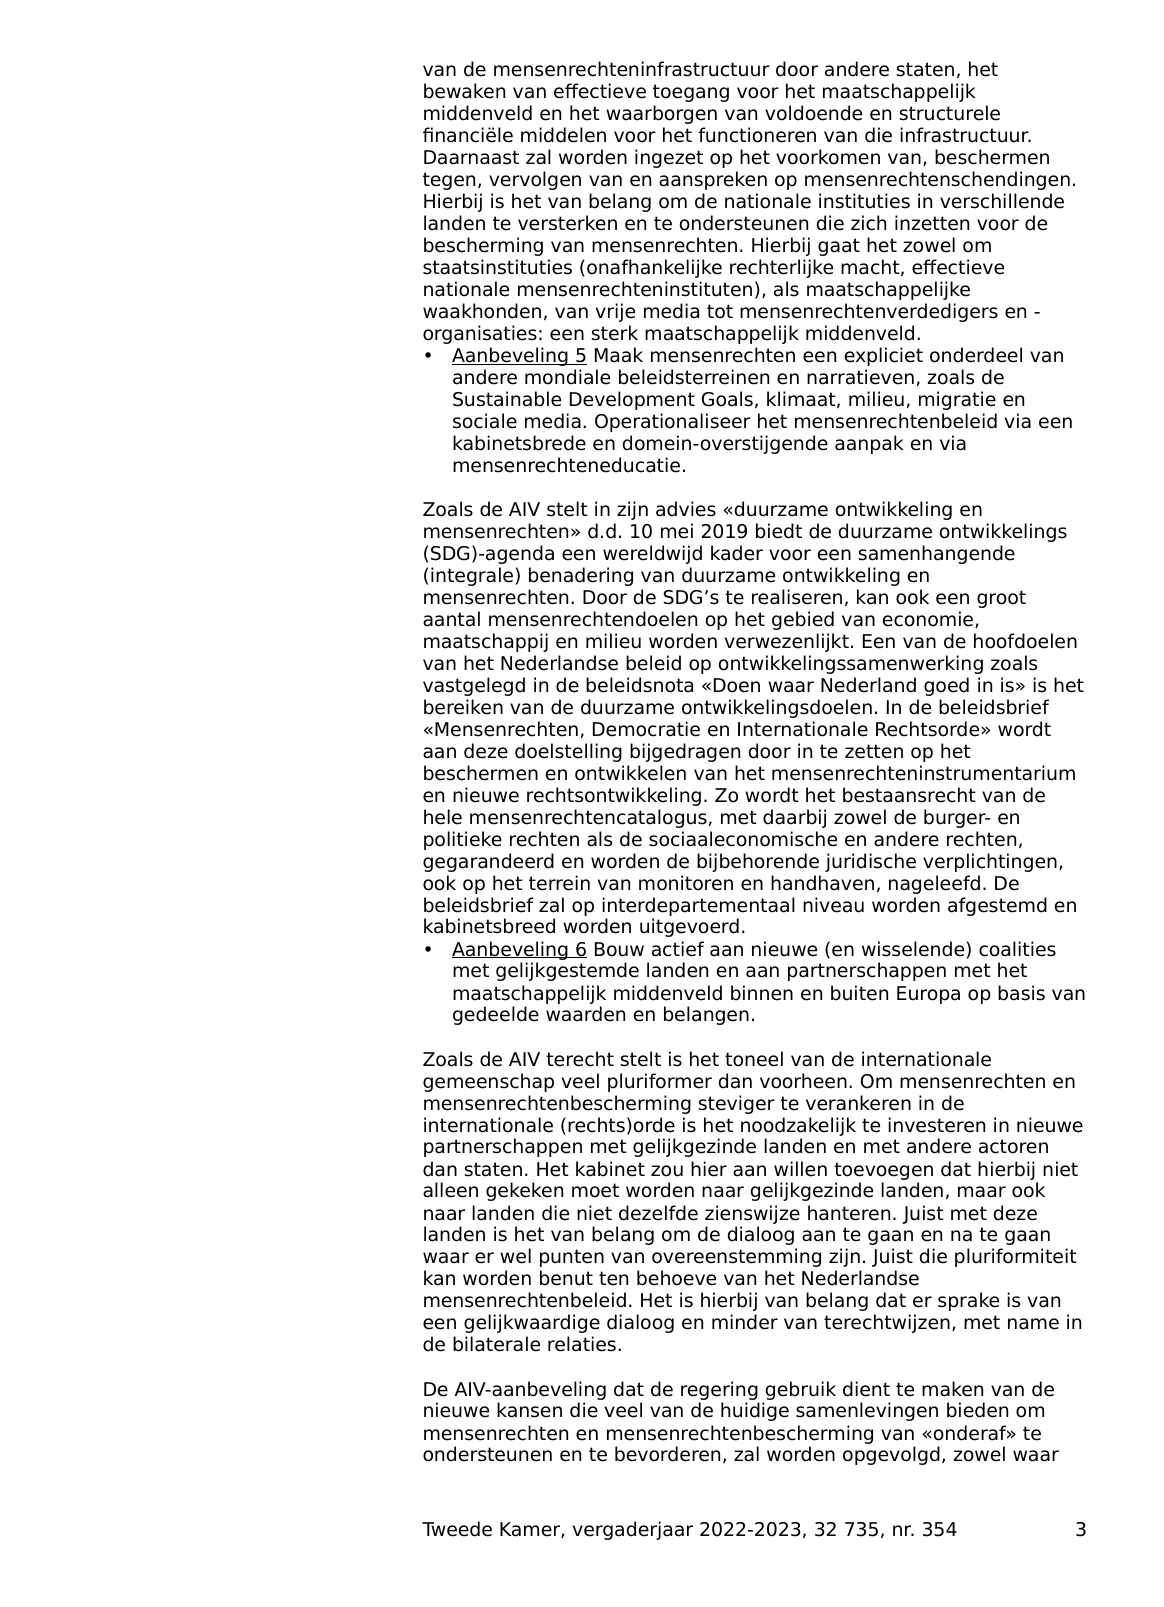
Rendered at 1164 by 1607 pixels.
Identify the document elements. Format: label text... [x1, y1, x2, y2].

text Zoals de AIV stelt in zijn advies «duurzame ontwikkeling en mensenrechten» d.d. 10 mei 2019 biedt de duurzame ontwikkelings (SDG)-agenda een wereldwijd kader voor een samenhangende (integrale) benadering van duurzame ontwikkeling en mensenrechten. Door de SDG’s te realiseren, kan ook een groot aantal mensenrechtendoelen op het gebied van economie, maatschappij en milieu worden verwezenlijkt. Een van de hoofdoelen van het Nederlandse beleid op ontwikkelingssamenwerking zoals vastgelegd in de beleidsnota «Doen waar Nederland goed in is» is het bereiken van de duurzame ontwikkelingsdoelen. In de beleidsbrief «Mensenrechten, Democratie en Internationale Rechtsorde» wordt aan deze doelstelling bijgedragen door in te zetten op het beschermen en ontwikkelen van het mensenrechteninstrumentarium en nieuwe rechtsontwikkeling. Zo wordt het bestaansrecht van de hele mensenrechtencatalogus, met daarbij zowel de burger- en politieke rechten als de sociaaleconomische en andere rechten, gegarandeerd en worden de bijbehorende juridische verplichtingen, ook op het terrein van monitoren en handhaven, nageleefd. De beleidsbrief zal op interdepartementaal niveau worden afgestemd en kabinetsbreed worden uitgevoerd. [422, 499, 1087, 938]
text • Aanbeveling 6 Bouw actief aan nieuwe (en wisselende) coalities met gelijkgestemde landen en aan partnerschappen met het maatschappelijk middenveld binnen en buiten Europa op basis van gedeelde waarden en belangen. [422, 938, 1087, 1026]
text van de mensenrechteninfrastructuur door andere staten, het bewaken van effectieve toegang voor het maatschappelijk middenveld en het waarborgen van voldoende en structurele financiële middelen voor het functioneren van die infrastructuur. Daarnaast zal worden ingezet op het voorkomen van, beschermen tegen, vervolgen van en aanspreken op mensenrechtenschendingen. Hierbij is het van belang om de nationale instituties in verschillende landen te versterken en te ondersteunen die zich inzetten voor de bescherming van mensenrechten. Hierbij gaat het zowel om staatsinstituties (onafhankelijke rechterlijke macht, effectieve nationale mensenrechteninstituten), als maatschappelijke waakhonden, van vrije media tot mensenrechtenverdedigers en -organisaties: een sterk maatschappelijk middenveld. [422, 59, 1087, 345]
text • Aanbeveling 5 Maak mensenrechten een expliciet onderdeel van andere mondiale beleidsterreinen en narratieven, zoals de Sustainable Development Goals, klimaat, milieu, migratie en sociale media. Operationaliseer het mensenrechtenbeleid via een kabinetsbrede en domein-overstijgende aanpak en via mensenrechteneducatie. [422, 345, 1087, 477]
text Zoals de AIV terecht stelt is het toneel van de internationale gemeenschap veel pluriformer dan voorheen. Om mensenrechten en mensenrechtenbescherming steviger te verankeren in de internationale (rechts)orde is het noodzakelijk te investeren in nieuwe partnerschappen met gelijkgezinde landen en met andere actoren dan staten. Het kabinet zou hier aan willen toevoegen dat hierbij niet alleen gekeken moet worden naar gelijkgezinde landen, maar ook naar landen die niet dezelfde zienswijze hanteren. Juist met deze landen is het van belang om de dialoog aan te gaan en na te gaan waar er wel punten van overeenstemming zijn. Juist die pluriformiteit kan worden benut ten behoeve van het Nederlandse mensenrechtenbeleid. Het is hierbij van belang dat er sprake is van een gelijkwaardige dialoog en minder van terechtwijzen, met name in de bilaterale relaties. [422, 1048, 1087, 1356]
text De AIV-aanbeveling dat de regering gebruik dient te maken van de nieuwe kansen die veel van de huidige samenlevingen bieden om mensenrechten en mensenrechtenbescherming van «onderaf» te ondersteunen en te bevorderen, zal worden opgevolgd, zowel waar [422, 1378, 1087, 1466]
